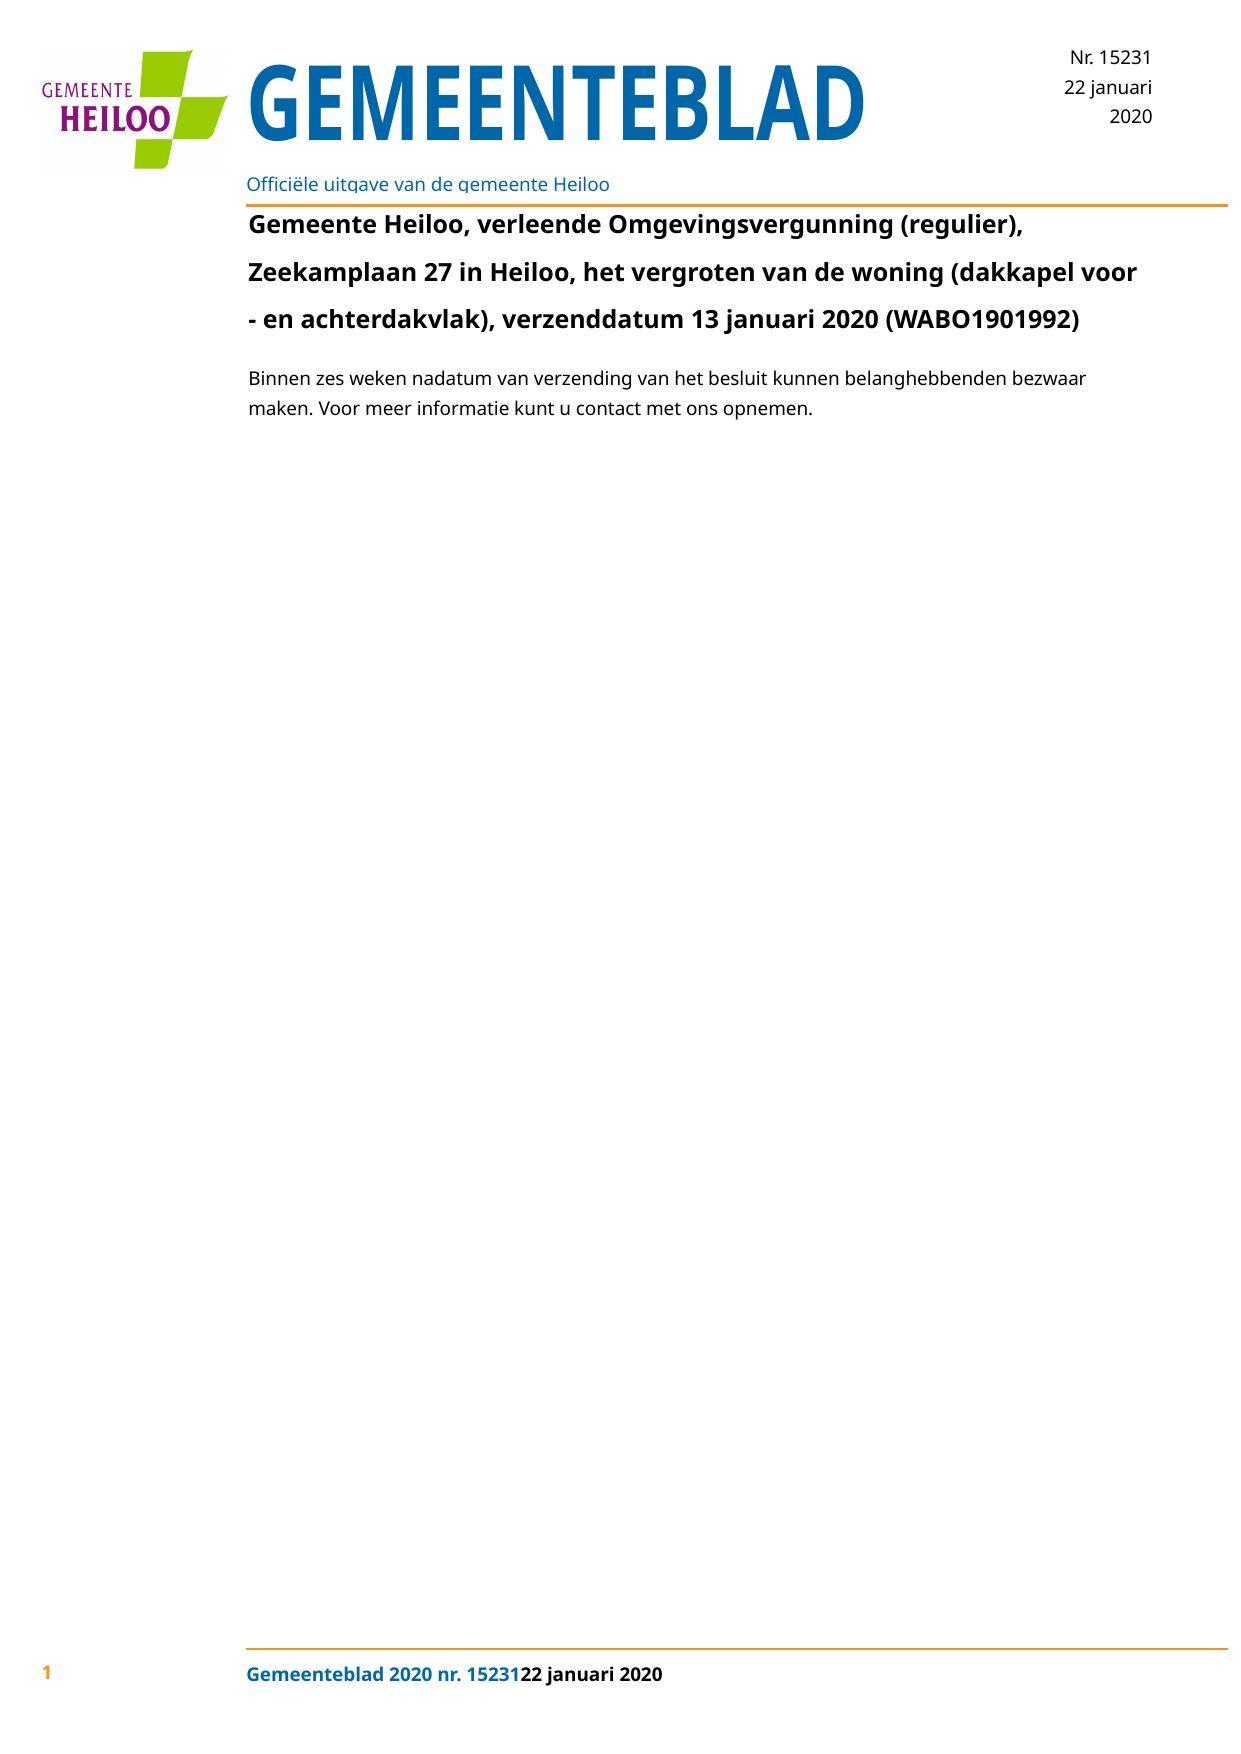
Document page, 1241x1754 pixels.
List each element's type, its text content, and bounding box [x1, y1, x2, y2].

text Gemeente Heiloo, verleende Omgevingsvergunning (regulier), Zeekamplaan 27 in Heiloo, het vergroten van de woning (dakkapel voor - en achterdakvlak), verzenddatum 13 januari 2020 (WABO1901992) [248, 207, 1152, 336]
text Binnen zes weken nadatum van verzending van het besluit kunnen belanghebbenden bezwaar maken. Voor meer informatie kunt u contact met ons opnemen. [248, 366, 1152, 421]
picture [41, 47, 231, 172]
